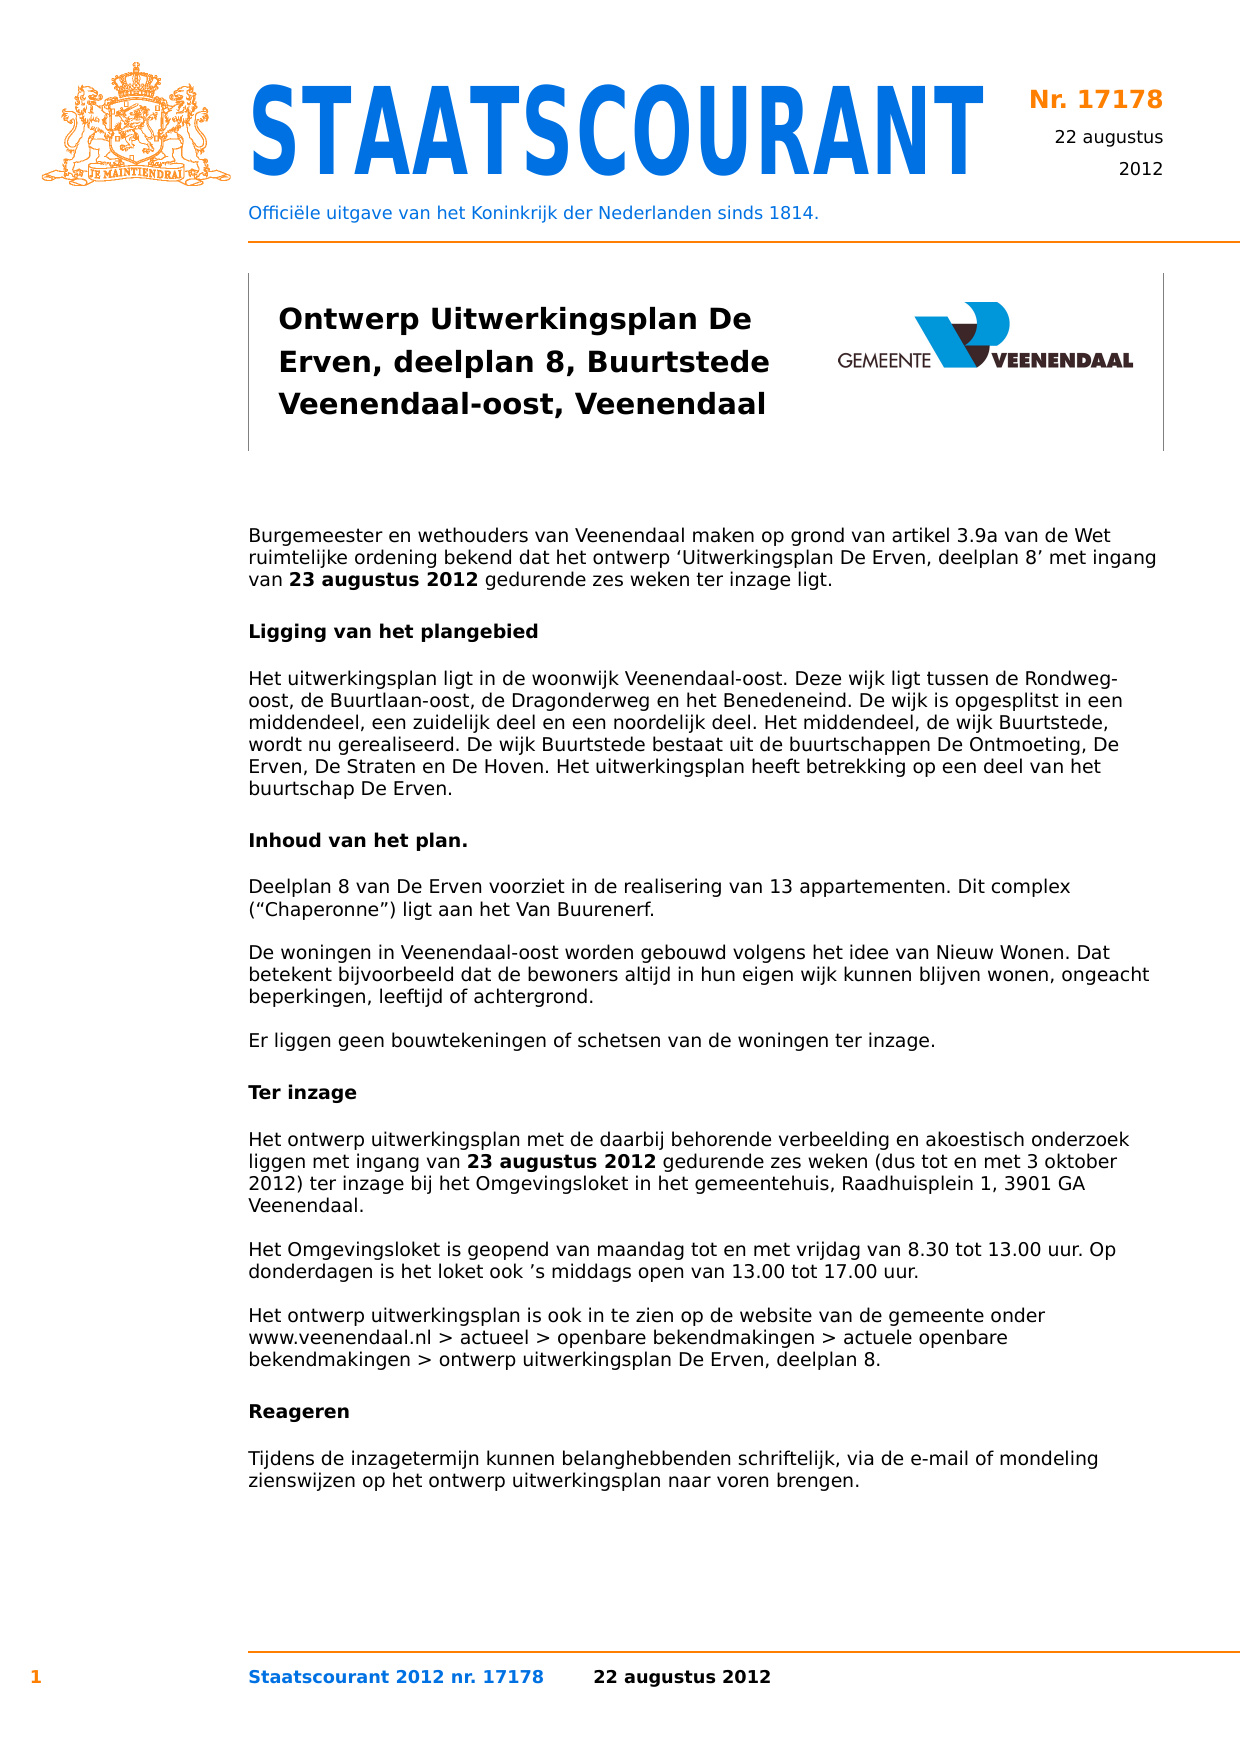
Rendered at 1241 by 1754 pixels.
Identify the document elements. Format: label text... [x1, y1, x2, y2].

table_cell 22 augustus [998, 121, 1240, 153]
text Er liggen geen bouwtekeningen of schetsen van de woningen ter inzage. [248, 1030, 1163, 1052]
text Het uitwerkingsplan ligt in de woonwijk Veenendaal-oost. Deze wijk ligt tussen de Rondweg-oost, de Buurtlaan-oost, de Dragonderweg en het Benedeneind. De wijk is opgesplitst in een middendeel, een zuidelijk deel en een noordelijk deel. Het middendeel, de wijk Buurtstede, wordt nu gerealiseerd. De wijk Buurtstede bestaat uit de buurtschappen De Ontmoeting, De Erven, De Straten en De Hoven. Het uitwerkingsplan heeft betrekking op een deel van het buurtschap De Erven. [248, 668, 1163, 799]
text Tijdens de inzagetermijn kunnen belanghebbenden schriftelijk, via de e-mail of mondeling zienswijzen op het ontwerp uitwerkingsplan naar voren brengen. [248, 1448, 1163, 1492]
text Het ontwerp uitwerkingsplan is ook in te zien op de website van de gemeente onder www.veenendaal.nl > actueel > openbare bekendmakingen > actuele openbare bekendmakingen > ontwerp uitwerkingsplan De Erven, deelplan 8. [248, 1305, 1163, 1371]
text Het Omgevingsloket is geopend van maandag tot en met vrijdag van 8.30 tot 13.00 uur. Op donderdagen is het loket ook ’s middags open van 13.00 tot 17.00 uur. [248, 1239, 1163, 1283]
subtitle Inhoud van het plan. [248, 829, 1163, 851]
subtitle Ter inzage [248, 1082, 1163, 1104]
picture [41, 62, 231, 186]
table_cell Officiële uitgave van het Koninkrijk der Nederlanden sinds 1814. [248, 203, 1240, 241]
text De woningen in Veenendaal-oost worden gebouwd volgens het idee van Nieuw Wonen. Dat betekent bijvoorbeeld dat de bewoners altijd in hun eigen wijk kunnen blijven wonen, ongeacht beperkingen, leeftijd of achtergrond. [248, 942, 1163, 1008]
table_cell 2012 [998, 153, 1240, 203]
picture [838, 302, 1134, 368]
text Deelplan 8 van De Erven voorziet in de realisering van 13 appartementen. Dit complex (“Chaperonne”) ligt aan het Van Buurenerf. [248, 876, 1163, 920]
table_header Nr. 17178 [998, 62, 1240, 121]
subtitle Ontwerp Uitwerkingsplan De Erven, deelplan 8, Buurtstede Veenendaal-oost, Veenendaal [249, 273, 1163, 451]
subtitle Ligging van het plangebied [248, 621, 1163, 643]
subtitle Reageren [248, 1401, 1163, 1423]
text Het ontwerp uitwerkingsplan met de daarbij behorende verbeelding en akoestisch onderzoek liggen met ingang van 23 augustus 2012 gedurende zes weken (dus tot en met 3 oktober 2012) ter inzage bij het Omgevingsloket in het gemeentehuis, Raadhuisplein 1, 3901 GA Veenendaal. [248, 1129, 1163, 1217]
table_header [25, 62, 248, 241]
text Burgemeester en wethouders van Veenendaal maken op grond van artikel 3.9a van de Wet ruimtelijke ordening bekend dat het ontwerp ‘Uitwerkingsplan De Erven, deelplan 8’ met ingang van 23 augustus 2012 gedurende zes weken ter inzage ligt. [248, 525, 1163, 591]
table_header STAATSCOURANT [248, 62, 998, 203]
